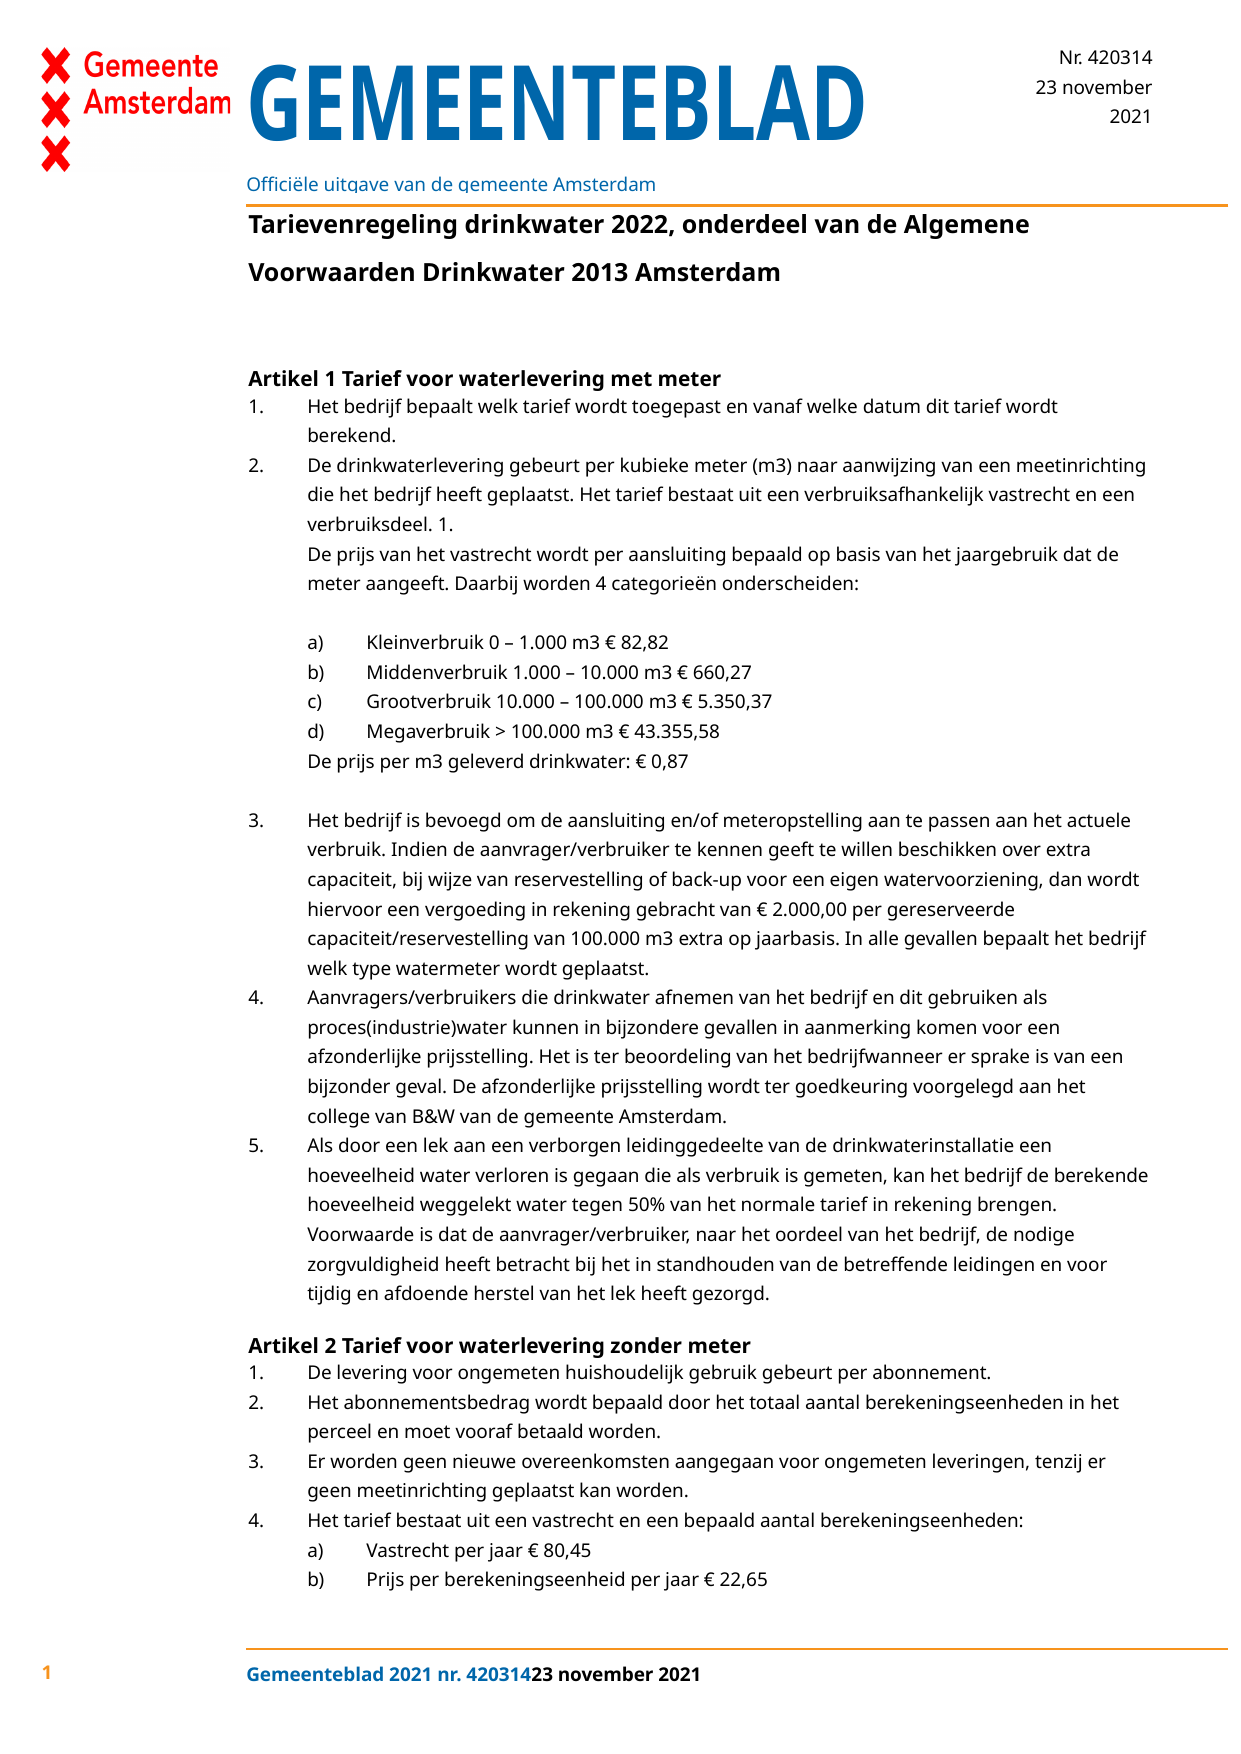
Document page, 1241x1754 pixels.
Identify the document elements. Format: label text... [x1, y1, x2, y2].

list Kleinverbruik 0 – 1.000 m3 € 82,82 [307, 629, 1152, 655]
list Als door een lek aan een verborgen leidinggedeelte van de drinkwaterinstallatie een hoeveelheid water verloren is gegaan die als verbruik is gemeten, kan het bedrijf de berekende hoeveelheid weggelekt water tegen 50% van het normale tarief in rekening brengen. Voorwaarde is dat de aanvrager/verbruiker, naar het oordeel van het bedrijf, de nodige zorgvuldigheid heeft betracht bij het in standhouden van de betreffende leidingen en voor tijdig en afdoende herstel van het lek heeft gezorgd. [248, 1132, 1152, 1306]
text Tarievenregeling drinkwater 2022, onderdeel van de Algemene Voorwaarden Drinkwater 2013 Amsterdam [248, 207, 1152, 288]
list De prijs van het vastrecht wordt per aansluiting bepaald op basis van het jaargebruik dat de meter aangeeft. Daarbij worden 4 categorieën onderscheiden: [248, 541, 1152, 596]
list Megaverbruik > 100.000 m3 € 43.355,58 [307, 718, 1152, 744]
text Artikel 1 Tarief voor waterlevering met meter [248, 364, 1152, 393]
list Middenverbruik 1.000 – 10.000 m3 € 660,27 [307, 659, 1152, 685]
list De levering voor ongemeten huishoudelijk gebruik gebeurt per abonnement. [248, 1359, 1152, 1385]
list De drinkwaterlevering gebeurt per kubieke meter (m3) naar aanwijzing van een meetinrichting die het bedrijf heeft geplaatst. Het tarief bestaat uit een verbruiksafhankelijk vastrecht en een verbruiksdeel. 1. [248, 452, 1152, 537]
list Het abonnementsbedrag wordt bepaald door het totaal aantal berekeningseenheden in het perceel en moet vooraf betaald worden. [248, 1389, 1152, 1444]
list Prijs per berekeningseenheid per jaar € 22,65 [307, 1566, 1152, 1592]
list Grootverbruik 10.000 – 100.000 m3 € 5.350,37 [307, 689, 1152, 714]
list Er worden geen nieuwe overeenkomsten aangegaan voor ongemeten leveringen, tenzij er geen meetinrichting geplaatst kan worden. [248, 1448, 1152, 1503]
picture [41, 47, 231, 172]
list Aanvragers/verbruikers die drinkwater afnemen van het bedrijf en dit gebruiken als proces(industrie)water kunnen in bijzondere gevallen in aanmerking komen voor een afzonderlijke prijsstelling. Het is ter beoordeling van het bedrijfwanneer er sprake is van een bijzonder geval. De afzonderlijke prijsstelling wordt ter goedkeuring voorgelegd aan het college van B&W van de gemeente Amsterdam. [248, 984, 1152, 1129]
list Het bedrijf bepaalt welk tarief wordt toegepast en vanaf welke datum dit tarief wordt berekend. [248, 393, 1152, 448]
list De prijs per m3 geleverd drinkwater: € 0,87 [248, 748, 1152, 774]
list Het tarief bestaat uit een vastrecht en een bepaald aantal berekeningseenheden: [248, 1507, 1152, 1533]
list Het bedrijf is bevoegd om de aansluiting en/of meteropstelling aan te passen aan het actuele verbruik. Indien de aanvrager/verbruiker te kennen geeft te willen beschikken over extra capaciteit, bij wijze van reservestelling of back-up voor een eigen watervoorziening, dan wordt hiervoor een vergoeding in rekening gebracht van € 2.000,00 per gereserveerde capaciteit/reservestelling van 100.000 m3 extra op jaarbasis. In alle gevallen bepaalt het bedrijf welk type watermeter wordt geplaatst. [248, 807, 1152, 981]
text Artikel 2 Tarief voor waterlevering zonder meter [248, 1331, 1152, 1359]
list Vastrecht per jaar € 80,45 [307, 1537, 1152, 1562]
